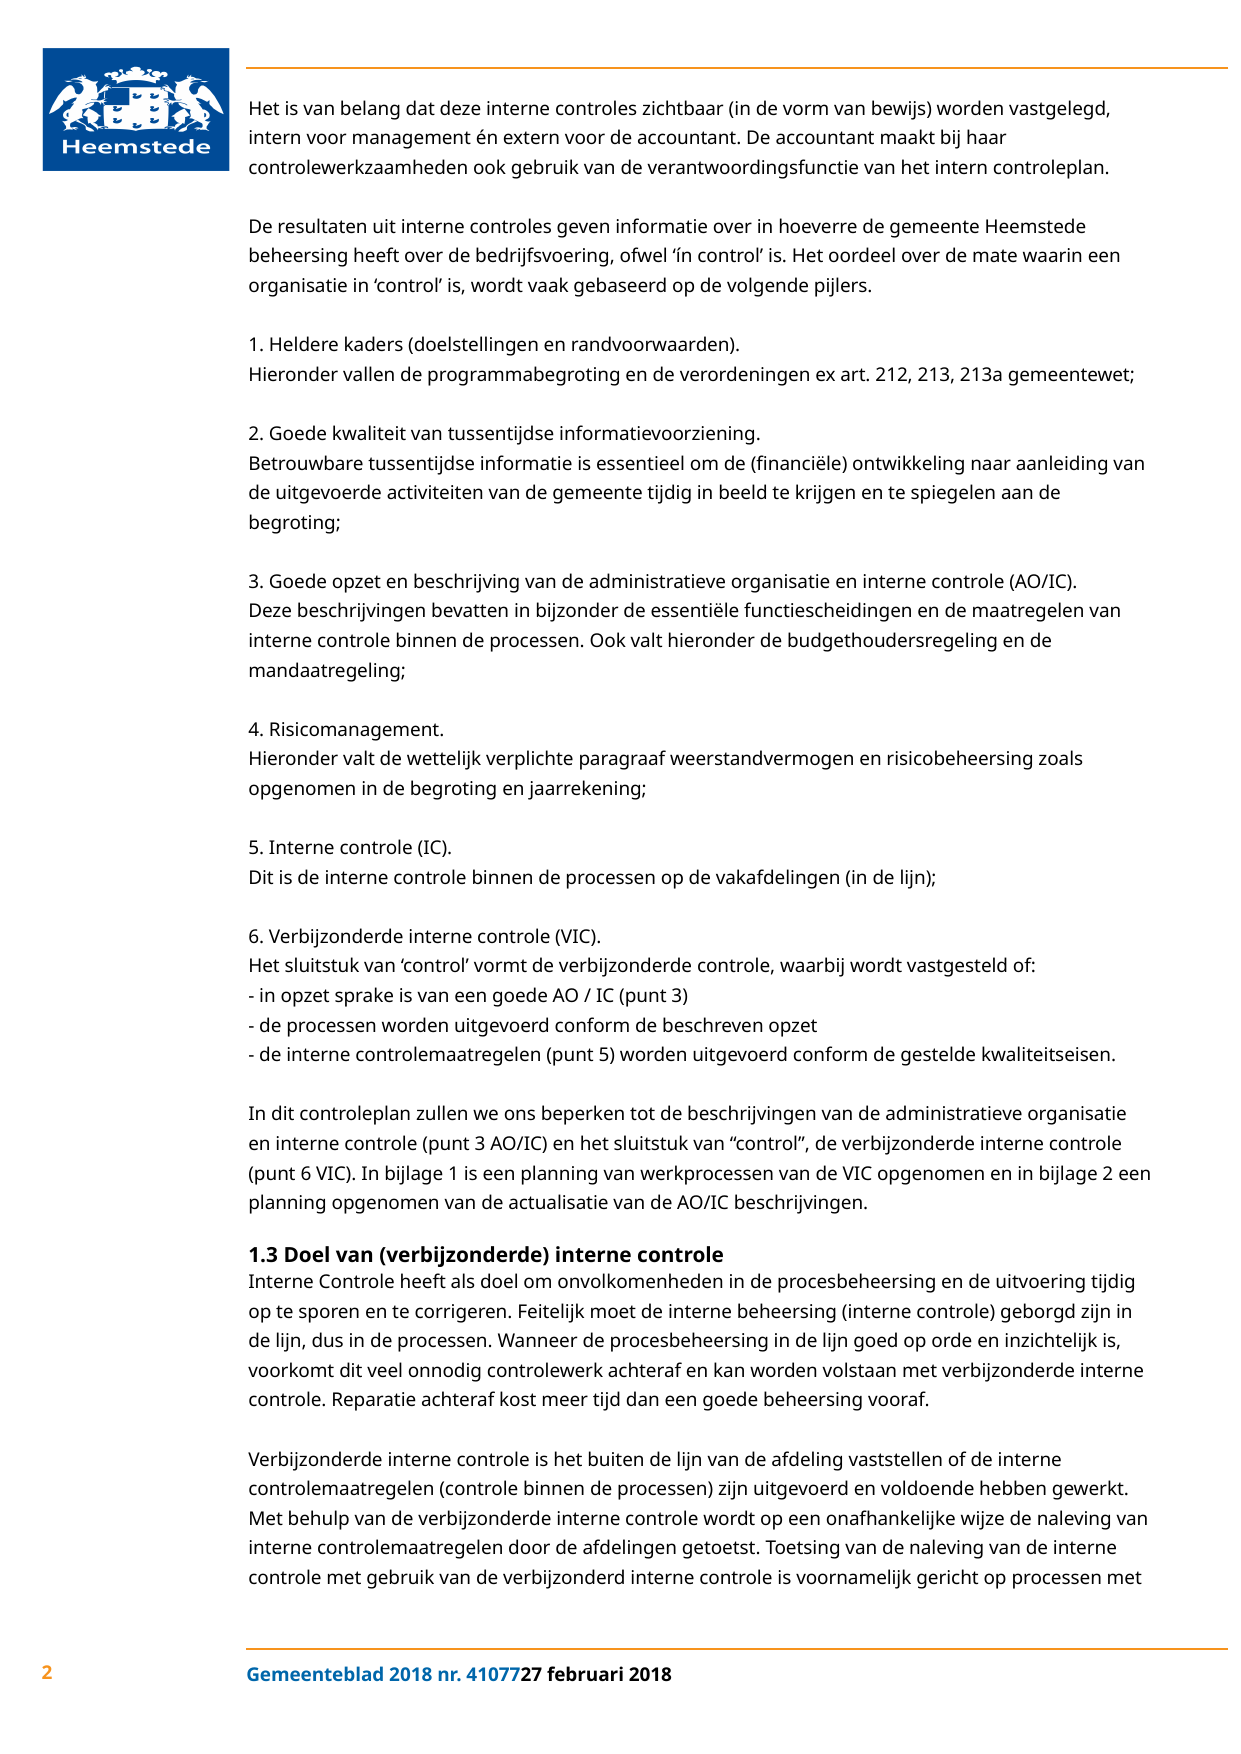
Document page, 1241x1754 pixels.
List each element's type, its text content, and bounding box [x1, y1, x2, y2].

text - de processen worden uitgevoerd conform de beschreven opzet [248, 1012, 1152, 1038]
text In dit controleplan zullen we ons beperken tot de beschrijvingen van de administratieve organisatie en interne controle (punt 3 AO/IC) en het sluitstuk van “control”, de verbijzonderde interne controle (punt 6 VIC). In bijlage 1 is een planning van werkprocessen van de VIC opgenomen en in bijlage 2 een planning opgenomen van de actualisatie van de AO/IC beschrijvingen. [248, 1101, 1152, 1215]
text 2. Goede kwaliteit van tussentijdse informatievoorziening. [248, 420, 1152, 446]
text 1.3 Doel van (verbijzonderde) interne controle [248, 1240, 1152, 1268]
text Dit is de interne controle binnen de processen op de vakafdelingen (in de lijn); [248, 864, 1152, 890]
text Het sluitstuk van ‘control’ vormt de verbijzonderde controle, waarbij wordt vastgesteld of: [248, 953, 1152, 978]
text De resultaten uit interne controles geven informatie over in hoeverre de gemeente Heemstede beheersing heeft over de bedrijfsvoering, ofwel ‘ín control’ is. Het oordeel over de mate waarin een organisatie in ‘control’ is, wordt vaak gebaseerd op de volgende pijlers. [248, 213, 1152, 298]
picture [41, 47, 231, 172]
text Verbijzonderde interne controle is het buiten de lijn van de afdeling vaststellen of de interne controlemaatregelen (controle binnen de processen) zijn uitgevoerd en voldoende hebben gewerkt. Met behulp van de verbijzonderde interne controle wordt op een onafhankelijke wijze de naleving van interne controlemaatregelen door de afdelingen getoetst. Toetsing van de naleving van de interne controle met gebruik van de verbijzonderd interne controle is voornamelijk gericht op processen met [248, 1446, 1152, 1590]
text Interne Controle heeft als doel om onvolkomenheden in de procesbeheersing en de uitvoering tijdig op te sporen en te corrigeren. Feitelijk moet de interne beheersing (interne controle) geborgd zijn in de lijn, dus in de processen. Wanneer de procesbeheersing in de lijn goed op orde en inzichtelijk is, voorkomt dit veel onnodig controlewerk achteraf en kan worden volstaan met verbijzonderde interne controle. Reparatie achteraf kost meer tijd dan een goede beheersing vooraf. [248, 1268, 1152, 1412]
text 3. Goede opzet en beschrijving van de administratieve organisatie en interne controle (AO/IC). [248, 568, 1152, 594]
text Deze beschrijvingen bevatten in bijzonder de essentiële functiescheidingen en de maatregelen van interne controle binnen de processen. Ook valt hieronder de budgethoudersregeling en de mandaatregeling; [248, 598, 1152, 683]
text Hieronder valt de wettelijk verplichte paragraaf weerstandvermogen en risicobeheersing zoals opgenomen in de begroting en jaarrekening; [248, 746, 1152, 801]
text 1. Heldere kaders (doelstellingen en randvoorwaarden). [248, 331, 1152, 357]
text - in opzet sprake is van een goede AO / IC (punt 3) [248, 982, 1152, 1008]
text Hieronder vallen de programmabegroting en de verordeningen ex art. 212, 213, 213a gemeentewet; [248, 361, 1152, 387]
text Het is van belang dat deze interne controles zichtbaar (in de vorm van bewijs) worden vastgelegd, intern voor management én extern voor de accountant. De accountant maakt bij haar controlewerkzaamheden ook gebruik van de verantwoordingsfunctie van het intern controleplan. [248, 95, 1152, 180]
text 5. Interne controle (IC). [248, 834, 1152, 860]
text 4. Risicomanagement. [248, 716, 1152, 742]
text Betrouwbare tussentijdse informatie is essentieel om de (financiële) ontwikkeling naar aanleiding van de uitgevoerde activiteiten van de gemeente tijdig in beeld te krijgen en te spiegelen aan de begroting; [248, 450, 1152, 535]
text 6. Verbijzonderde interne controle (VIC). [248, 923, 1152, 949]
text - de interne controlemaatregelen (punt 5) worden uitgevoerd conform de gestelde kwaliteitseisen. [248, 1041, 1152, 1067]
